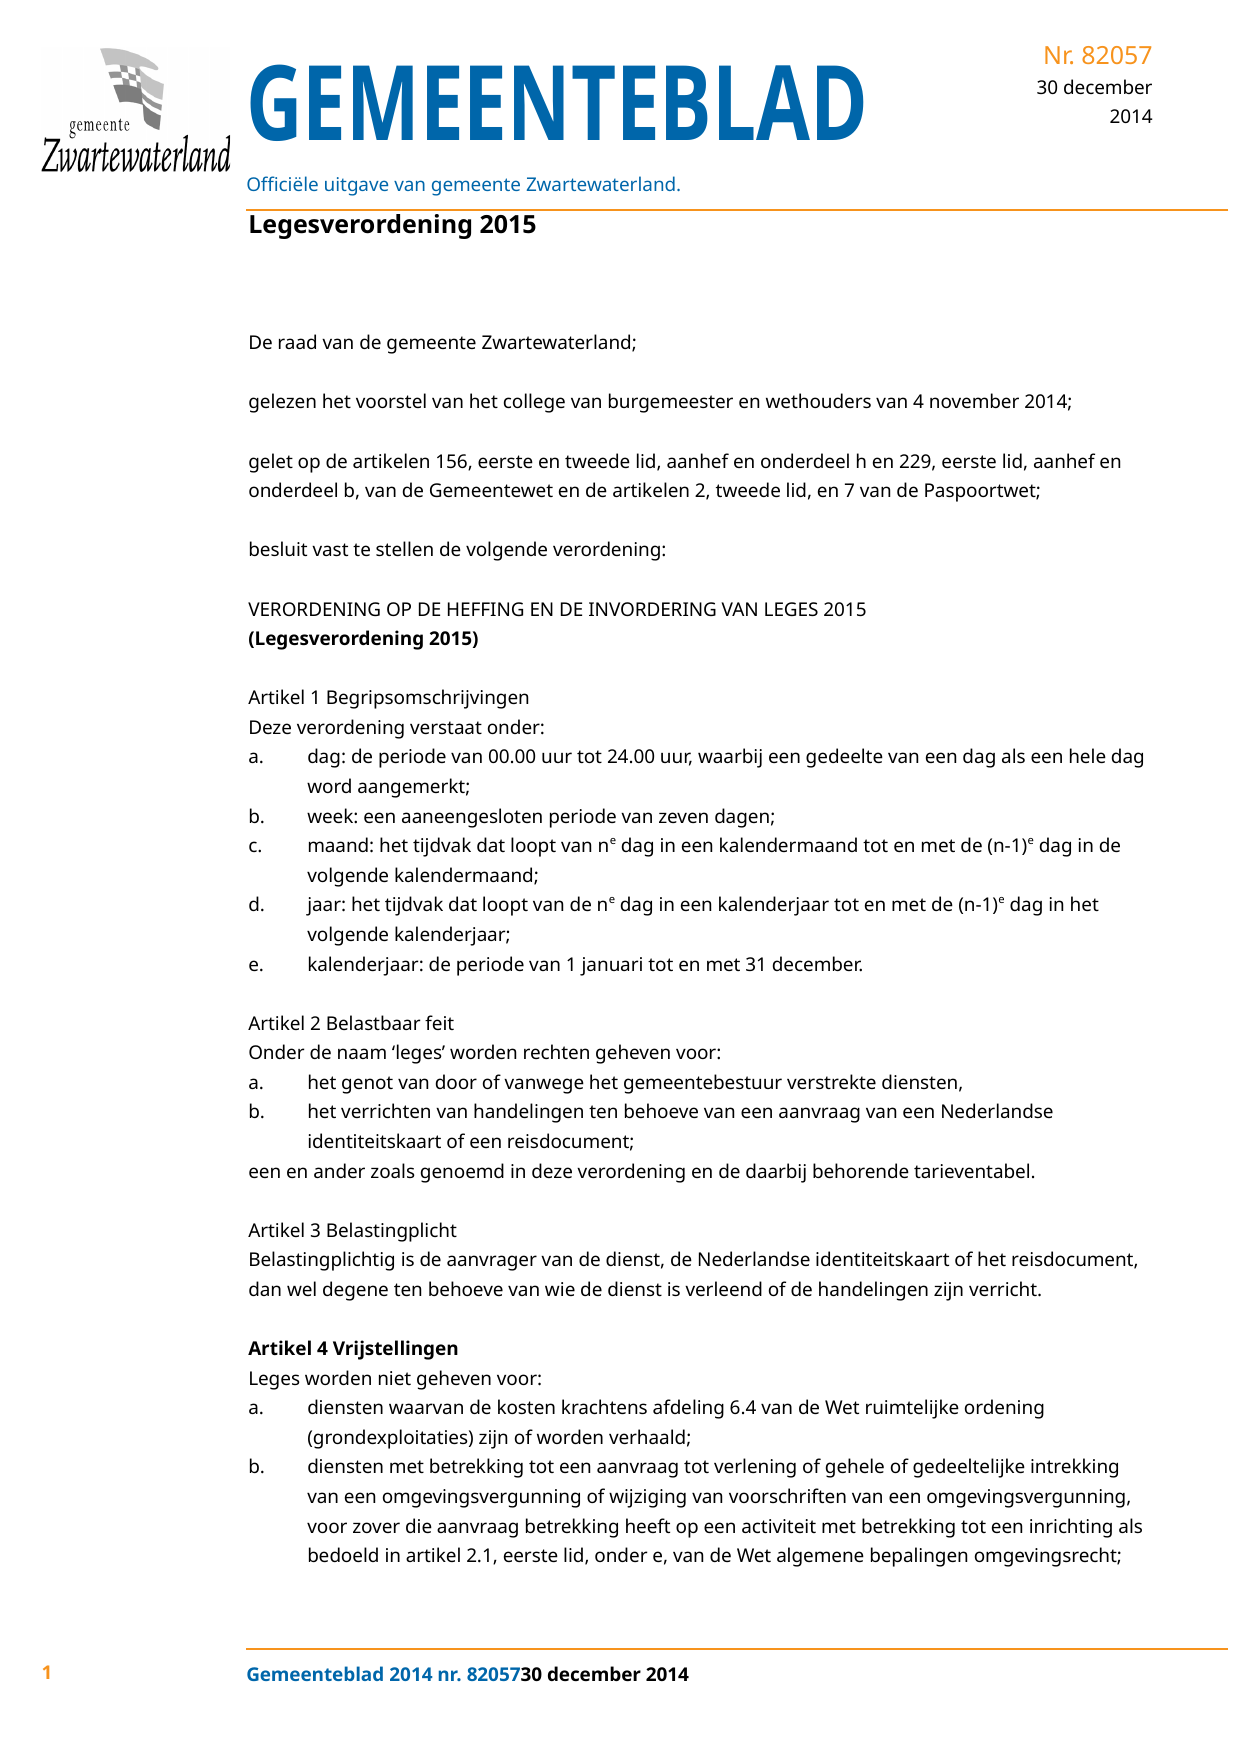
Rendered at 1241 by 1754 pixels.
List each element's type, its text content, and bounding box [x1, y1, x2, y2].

list jaar: het tijdvak dat loopt van de ne dag in een kalenderjaar tot en met de (n-1)e dag in het volgende kalenderjaar; [248, 892, 1152, 947]
list kalenderjaar: de periode van 1 januari tot en met 31 december. [248, 951, 1152, 976]
text Belastingplichtig is de aanvrager van de dienst, de Nederlandse identiteitskaart of het reisdocument, dan wel degene ten behoeve van wie de dienst is verleend of de handelingen zijn verricht. [248, 1247, 1152, 1302]
text Artikel 2 Belastbaar feit [248, 1010, 1152, 1036]
list maand: het tijdvak dat loopt van ne dag in een kalendermaand tot en met de (n-1)e dag in de volgende kalendermaand; [248, 832, 1152, 888]
text VERORDENING OP DE HEFFING EN DE INVORDERING VAN LEGES 2015 [248, 596, 1152, 621]
text Artikel 3 Belastingplicht [248, 1217, 1152, 1243]
text De raad van de gemeente Zwartewaterland; [248, 329, 1152, 355]
picture [41, 47, 231, 172]
text Onder de naam ‘leges’ worden rechten geheven voor: [248, 1039, 1152, 1065]
list diensten met betrekking tot een aanvraag tot verlening of gehele of gedeeltelijke intrekking van een omgevingsvergunning of wijziging van voorschriften van een omgevingsvergunning, voor zover die aanvraag betrekking heeft op een activiteit met betrekking tot een inrichting als bedoeld in artikel 2.1, eerste lid, onder e, van de Wet algemene bepalingen omgevingsrecht; [248, 1454, 1152, 1568]
list het verrichten van handelingen ten behoeve van een aanvraag van een Nederlandse identiteitskaart of een reisdocument; [248, 1099, 1152, 1154]
text Legesverordening 2015 [248, 211, 1152, 241]
text gelet op de artikelen 156, eerste en tweede lid, aanhef en onderdeel h en 229, eerste lid, aanhef en onderdeel b, van de Gemeentewet en de artikelen 2, tweede lid, en 7 van de Paspoortwet; [248, 448, 1152, 503]
text gelezen het voorstel van het college van burgemeester en wethouders van 4 november 2014; [248, 389, 1152, 414]
text Deze verordening verstaat onder: [248, 714, 1152, 740]
text Artikel 4 Vrijstellingen [248, 1335, 1152, 1361]
list dag: de periode van 00.00 uur tot 24.00 uur, waarbij een gedeelte van een dag als een hele dag word aangemerkt; [248, 744, 1152, 799]
list diensten waarvan de kosten krachtens afdeling 6.4 van de Wet ruimtelijke ordening (grondexploitaties) zijn of worden verhaald; [248, 1394, 1152, 1450]
text besluit vast te stellen de volgende verordening: [248, 537, 1152, 562]
text Leges worden niet geheven voor: [248, 1365, 1152, 1391]
text een en ander zoals genoemd in deze verordening en de daarbij behorende tarieventabel. [248, 1158, 1152, 1183]
list het genot van door of vanwege het gemeentebestuur verstrekte diensten, [248, 1069, 1152, 1095]
text (Legesverordening 2015) [248, 625, 1152, 651]
text Artikel 1 Begripsomschrijvingen [248, 684, 1152, 710]
list week: een aaneengesloten periode van zeven dagen; [248, 803, 1152, 828]
